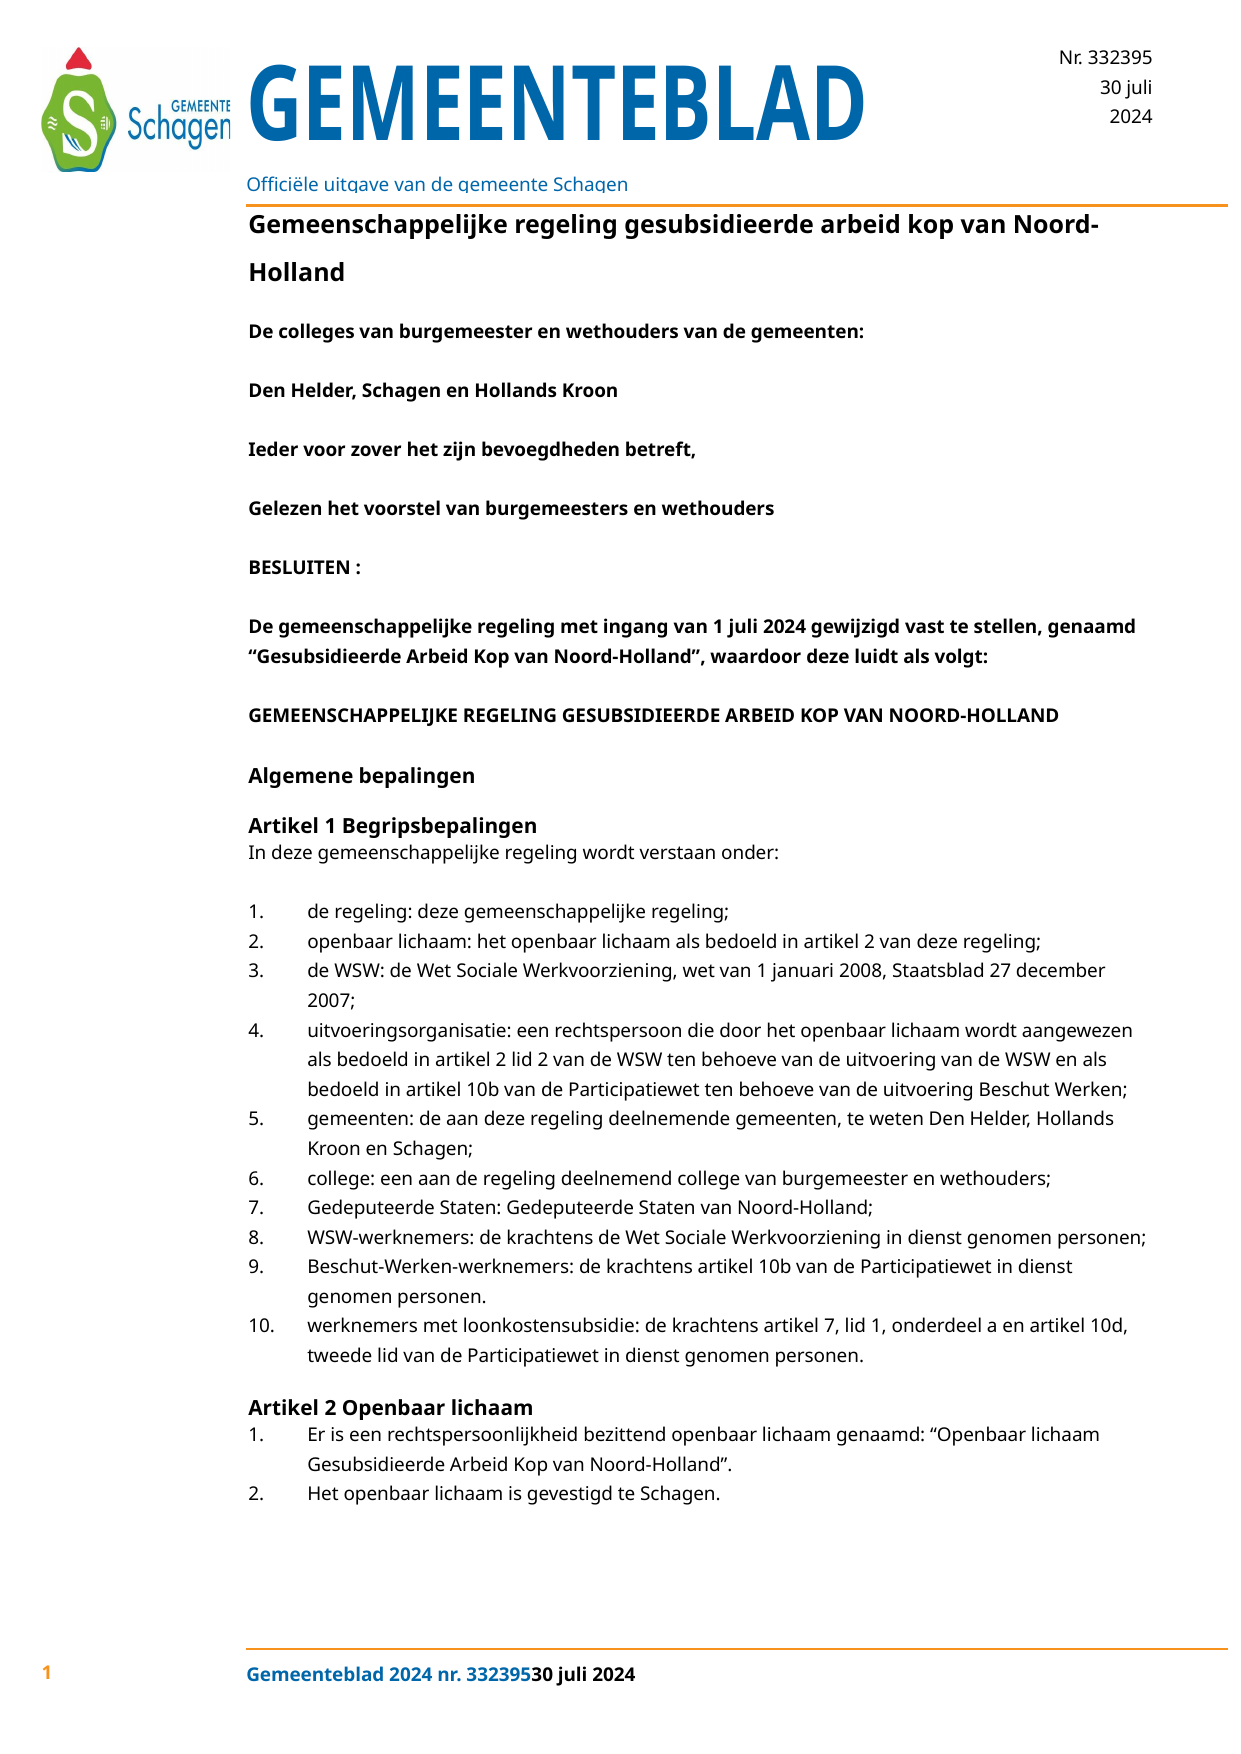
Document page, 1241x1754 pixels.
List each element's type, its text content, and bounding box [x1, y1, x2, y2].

text Artikel 2 Openbaar lichaam [248, 1393, 1152, 1421]
list uitvoeringsorganisatie: een rechtspersoon die door het openbaar lichaam wordt aangewezen als bedoeld in artikel 2 lid 2 van de WSW ten behoeve van de uitvoering van de WSW en als bedoeld in artikel 10b van de Participatiewet ten behoeve van de uitvoering Beschut Werken; [248, 1017, 1152, 1102]
list Gedeputeerde Staten: Gedeputeerde Staten van Noord-Holland; [248, 1194, 1152, 1220]
list openbaar lichaam: het openbaar lichaam als bedoeld in artikel 2 van deze regeling; [248, 928, 1152, 954]
list de regeling: deze gemeenschappelijke regeling; [248, 898, 1152, 924]
text De gemeenschappelijke regeling met ingang van 1 juli 2024 gewijzigd vast te stellen, genaamd “Gesubsidieerde Arbeid Kop van Noord-Holland”, waardoor deze luidt als volgt: [248, 614, 1152, 669]
list WSW-werknemers: de krachtens de Wet Sociale Werkvoorziening in dienst genomen personen; [248, 1224, 1152, 1250]
text Algemene bepalingen [248, 762, 1152, 790]
text Artikel 1 Begripsbepalingen [248, 811, 1152, 839]
list Het openbaar lichaam is gevestigd te Schagen. [248, 1480, 1152, 1506]
list gemeenten: de aan deze regeling deelnemende gemeenten, te weten Den Helder, Hollands Kroon en Schagen; [248, 1106, 1152, 1161]
text Gemeenschappelijke regeling gesubsidieerde arbeid kop van Noord-Holland [248, 207, 1152, 288]
text BESLUITEN : [248, 554, 1152, 580]
list werknemers met loonkostensubsidie: de krachtens artikel 7, lid 1, onderdeel a en artikel 10d, tweede lid van de Participatiewet in dienst genomen personen. [248, 1313, 1152, 1368]
text Gelezen het voorstel van burgemeesters en wethouders [248, 495, 1152, 521]
text GEMEENSCHAPPELIJKE REGELING GESUBSIDIEERDE ARBEID KOP VAN NOORD-HOLLAND [248, 702, 1152, 728]
text Ieder voor zover het zijn bevoegdheden betreft, [248, 436, 1152, 462]
picture [41, 47, 231, 172]
list Beschut-Werken-werknemers: de krachtens artikel 10b van de Participatiewet in dienst genomen personen. [248, 1253, 1152, 1309]
list Er is een rechtspersoonlijkheid bezittend openbaar lichaam genaamd: “Openbaar lichaam Gesubsidieerde Arbeid Kop van Noord-Holland”. [248, 1421, 1152, 1476]
text Den Helder, Schagen en Hollands Kroon [248, 377, 1152, 403]
text In deze gemeenschappelijke regeling wordt verstaan onder: [248, 839, 1152, 865]
list de WSW: de Wet Sociale Werkvoorziening, wet van 1 januari 2008, Staatsblad 27 december 2007; [248, 958, 1152, 1013]
text De colleges van burgemeester en wethouders van de gemeenten: [248, 318, 1152, 344]
list college: een aan de regeling deelnemend college van burgemeester en wethouders; [248, 1165, 1152, 1191]
